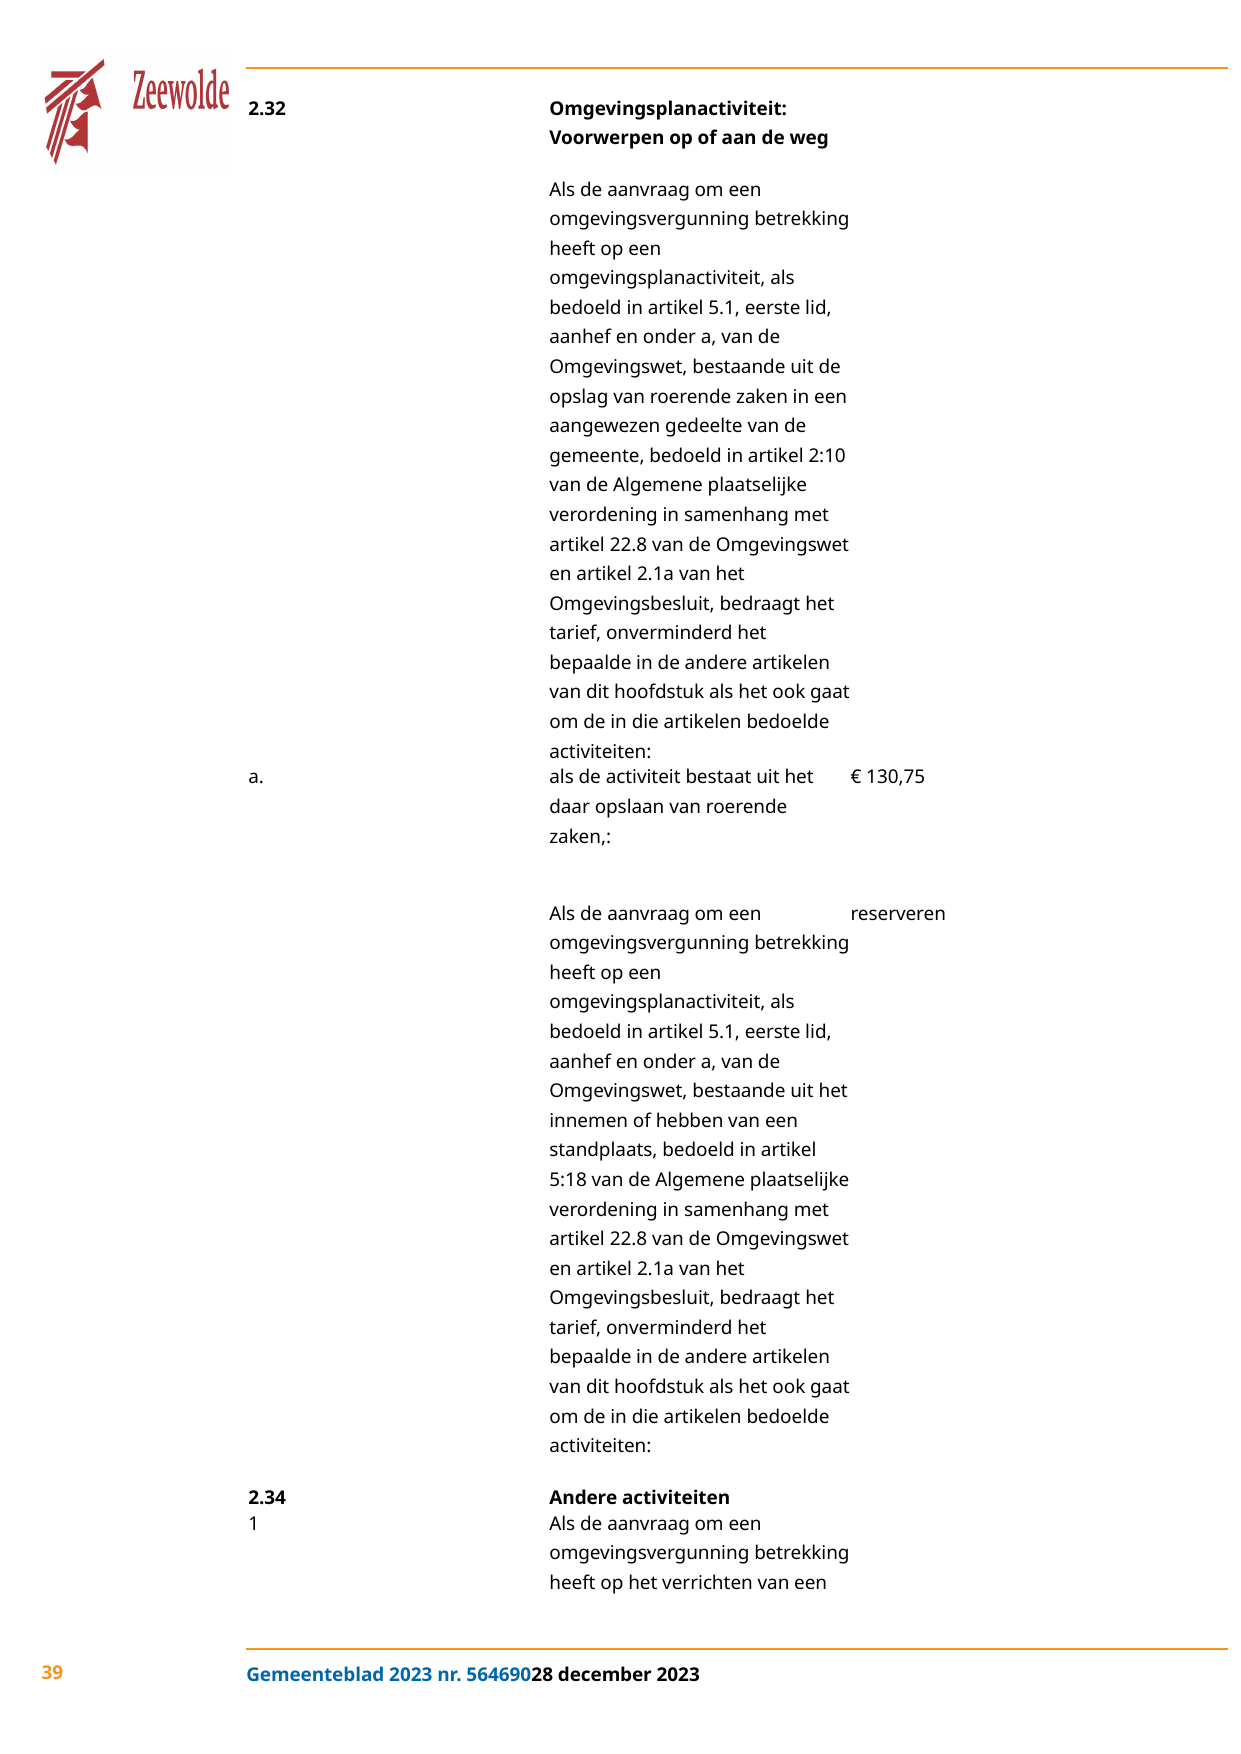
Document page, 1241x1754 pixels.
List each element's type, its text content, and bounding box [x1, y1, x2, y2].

table_cell Als de aanvraag om een omgevingsvergunning betrekking heeft op een omgevingsplanactiviteit, als bedoeld in artikel 5.1, eerste lid, aanhef en onder a, van de Omgevingswet, bestaande uit het innemen of hebben van een standplaats, bedoeld in artikel 5:18 van de Algemene plaatselijke verordening in samenhang met artikel 22.8 van de Omgevingswet en artikel 2.1a van het Omgevingsbesluit, bedraagt het tarief, onverminderd het bepaalde in de andere artikelen van dit hoofdstuk als het ook gaat om de in die artikelen bedoelde activiteiten: [549, 900, 850, 1458]
table_cell [248, 1458, 549, 1484]
table_cell Als de aanvraag om een omgevingsvergunning betrekking heeft op een omgevingsplanactiviteit, als bedoeld in artikel 5.1, eerste lid, aanhef en onder a, van de Omgevingswet, bestaande uit de opslag van roerende zaken in een aangewezen gedeelte van de gemeente, bedoeld in artikel 2:10 van de Algemene plaatselijke verordening in samenhang met artikel 22.8 van de Omgevingswet en artikel 2.1a van het Omgevingsbesluit, bedraagt het tarief, onverminderd het bepaalde in de andere artikelen van dit hoofdstuk als het ook gaat om de in die artikelen bedoelde activiteiten: [549, 176, 850, 764]
table_cell [248, 874, 549, 900]
table_cell [549, 1458, 850, 1484]
table_cell 1 [248, 1510, 549, 1594]
table_cell [850, 849, 1152, 874]
table_cell als de activiteit bestaat uit het daar opslaan van roerende zaken,: [549, 764, 850, 848]
table_cell [850, 1458, 1152, 1484]
table_cell [850, 1484, 1152, 1510]
table_cell Omgevingsplanactiviteit: Voorwerpen op of aan de weg [549, 95, 850, 150]
table_cell [850, 150, 1152, 176]
table_cell a. [248, 764, 549, 848]
table_cell [248, 900, 549, 1458]
table_cell [850, 874, 1152, 900]
table_cell [248, 150, 549, 176]
table_cell [549, 150, 850, 176]
table_cell [850, 95, 1152, 150]
table_cell [248, 176, 549, 764]
table_cell [248, 849, 549, 874]
picture [41, 47, 231, 172]
table_cell Andere activiteiten [549, 1484, 850, 1510]
table_cell 2.34 [248, 1484, 549, 1510]
table_cell [850, 1510, 1152, 1594]
table_cell [850, 176, 1152, 764]
table_cell € 130,75 [850, 764, 1152, 848]
table_cell [549, 849, 850, 874]
table_cell 2.32 [248, 95, 549, 150]
table_cell [549, 874, 850, 900]
table_cell Als de aanvraag om een omgevingsvergunning betrekking heeft op het verrichten van een [549, 1510, 850, 1594]
table_cell reserveren [850, 900, 1152, 1458]
